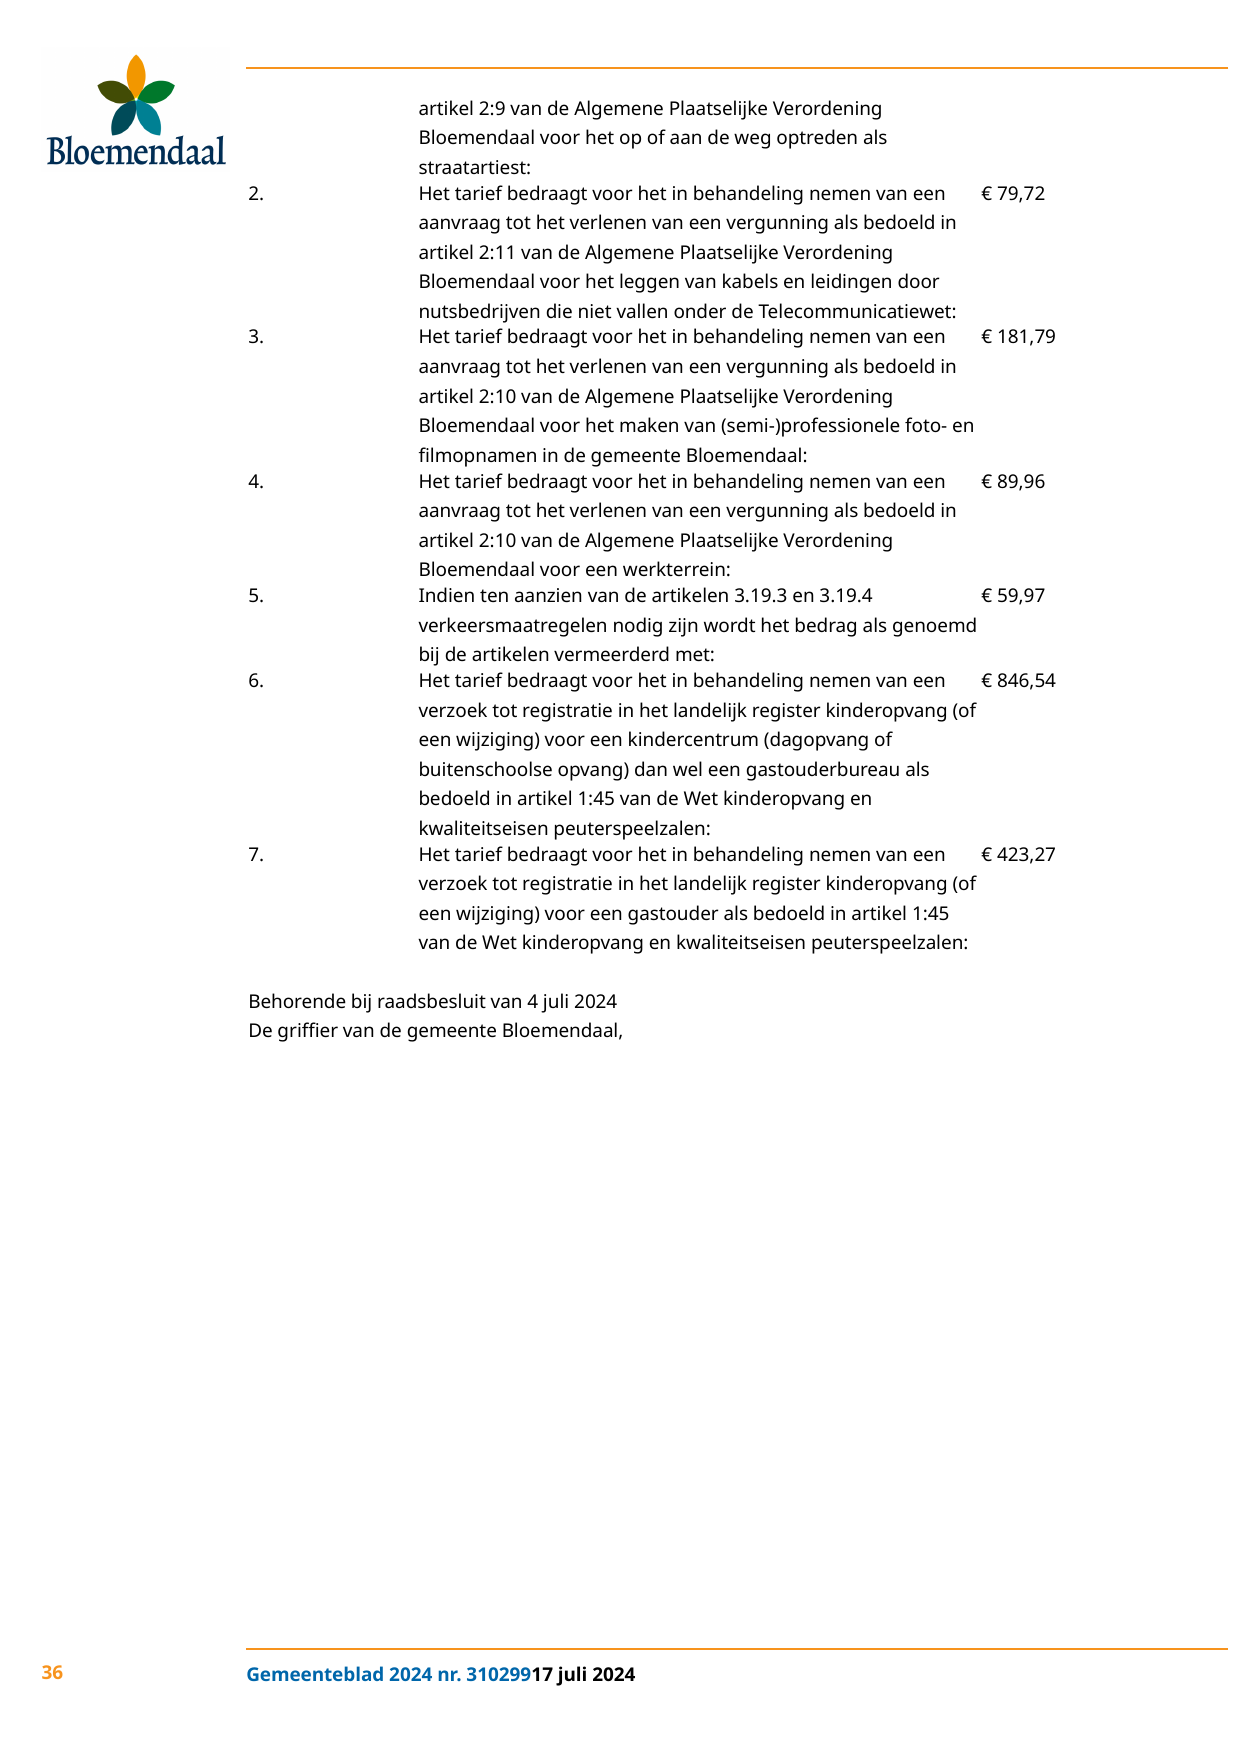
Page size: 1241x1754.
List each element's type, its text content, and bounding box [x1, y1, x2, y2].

text Behorende bij raadsbesluit van 4 juli 2024 [248, 988, 1152, 1014]
table_cell € 181,79 [981, 324, 1152, 468]
table_cell Het tarief bedraagt voor het in behandeling nemen van een aanvraag tot het verlenen van een vergunning als bedoeld in artikel 2:11 van de Algemene Plaatselijke Verordening Bloemendaal voor het leggen van kabels en leidingen door nutsbedrijven die niet vallen onder de Telecommunicatiewet: [418, 180, 981, 324]
table_cell € 846,54 [981, 667, 1152, 841]
table_cell 4. [248, 468, 418, 582]
table_cell Het tarief bedraagt voor het in behandeling nemen van een aanvraag tot het verlenen van een vergunning als bedoeld in artikel 2:10 van de Algemene Plaatselijke Verordening Bloemendaal voor een werkterrein: [418, 468, 981, 582]
table_cell Het tarief bedraagt voor het in behandeling nemen van een aanvraag tot het verlenen van een vergunning als bedoeld in artikel 2:10 van de Algemene Plaatselijke Verordening Bloemendaal voor het maken van (semi-)professionele foto- en filmopnamen in de gemeente Bloemendaal: [418, 324, 981, 468]
table_cell € 59,97 [981, 582, 1152, 667]
table_cell artikel 2:9 van de Algemene Plaatselijke Verordening Bloemendaal voor het op of aan de weg optreden als straatartiest: [418, 95, 981, 180]
picture [41, 47, 231, 172]
table_cell [248, 95, 418, 180]
table_cell 5. [248, 582, 418, 667]
table_cell € 89,96 [981, 468, 1152, 582]
table_cell Het tarief bedraagt voor het in behandeling nemen van een verzoek tot registratie in het landelijk register kinderopvang (of een wijziging) voor een gastouder als bedoeld in artikel 1:45 van de Wet kinderopvang en kwaliteitseisen peuterspeelzalen: [418, 841, 981, 955]
table_cell € 79,72 [981, 180, 1152, 324]
table_cell € 423,27 [981, 841, 1152, 955]
table_cell 3. [248, 324, 418, 468]
table_cell 7. [248, 841, 418, 955]
text De griffier van de gemeente Bloemendaal, [248, 1018, 1152, 1043]
table_cell [981, 95, 1152, 180]
table_cell Het tarief bedraagt voor het in behandeling nemen van een verzoek tot registratie in het landelijk register kinderopvang (of een wijziging) voor een kindercentrum (dagopvang of buitenschoolse opvang) dan wel een gastouderbureau als bedoeld in artikel 1:45 van de Wet kinderopvang en kwaliteitseisen peuterspeelzalen: [418, 667, 981, 841]
table_cell Indien ten aanzien van de artikelen 3.19.3 en 3.19.4 verkeersmaatregelen nodig zijn wordt het bedrag als genoemd bij de artikelen vermeerderd met: [418, 582, 981, 667]
table_cell 2. [248, 180, 418, 324]
table_cell 6. [248, 667, 418, 841]
